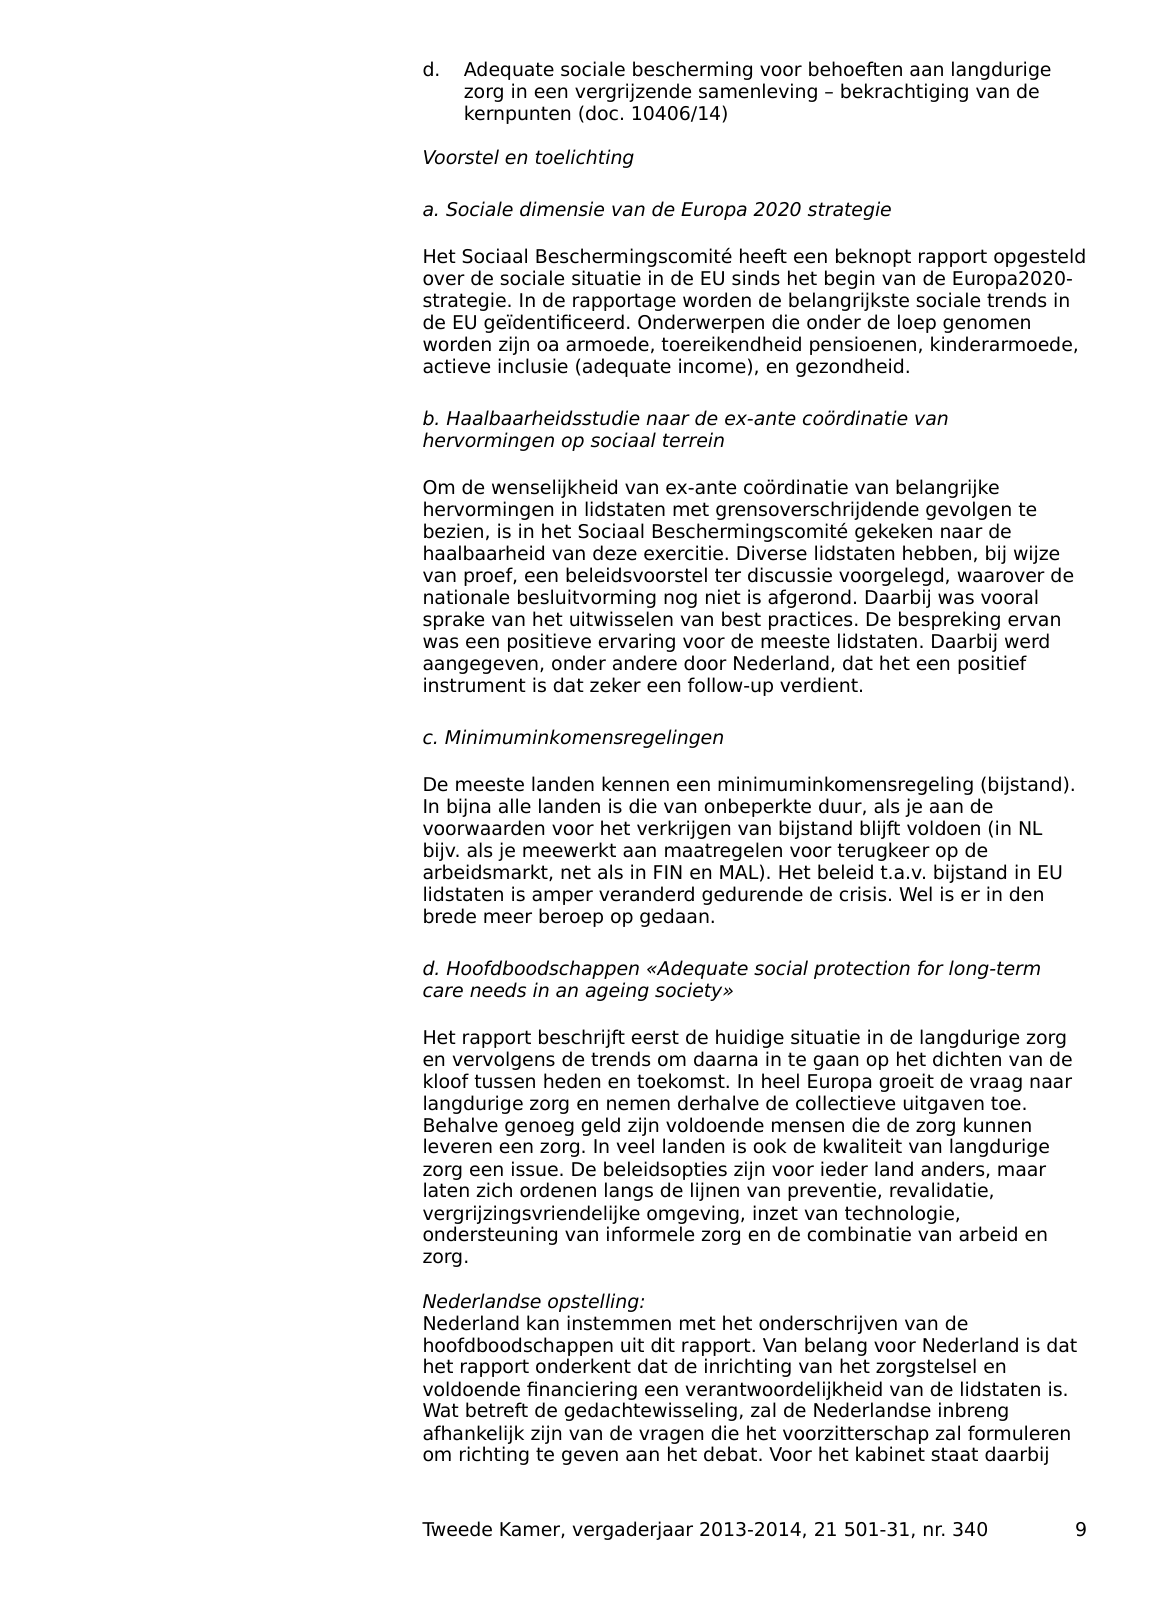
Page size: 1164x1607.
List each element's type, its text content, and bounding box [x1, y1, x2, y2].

subtitle Voorstel en toelichting [422, 147, 1087, 169]
text De meeste landen kennen een minimuminkomensregeling (bijstand). In bijna alle landen is die van onbeperkte duur, als je aan de voorwaarden voor het verkrijgen van bijstand blijft voldoen (in NL bijv. als je meewerkt aan maatregelen voor terugkeer op de arbeidsmarkt, net als in FIN en MAL). Het beleid t.a.v. bijstand in EU lidstaten is amper veranderd gedurende de crisis. Wel is er in den brede meer beroep op gedaan. [422, 774, 1087, 928]
text Het Sociaal Beschermingscomité heeft een beknopt rapport opgesteld over de sociale situatie in de EU sinds het begin van de Europa2020-strategie. In de rapportage worden de belangrijkste sociale trends in de EU geïdentificeerd. Onderwerpen die onder de loep genomen worden zijn oa armoede, toereikendheid pensioenen, kinderarmoede, actieve inclusie (adequate income), en gezondheid. [422, 246, 1087, 378]
subtitle d. Hoofdboodschappen «Adequate social protection for long-term care needs in an ageing society» [422, 958, 1087, 1002]
text Om de wenselijkheid van ex-ante coördinatie van belangrijke hervormingen in lidstaten met grensoverschrijdende gevolgen te bezien, is in het Sociaal Beschermingscomité gekeken naar de haalbaarheid van deze exercitie. Diverse lidstaten hebben, bij wijze van proef, een beleidsvoorstel ter discussie voorgelegd, waarover de nationale besluitvorming nog niet is afgerond. Daarbij was vooral sprake van het uitwisselen van best practices. De bespreking ervan was een positieve ervaring voor de meeste lidstaten. Daarbij werd aangegeven, onder andere door Nederland, dat het een positief instrument is dat zeker een follow-up verdient. [422, 477, 1087, 697]
subtitle a. Sociale dimensie van de Europa 2020 strategie [422, 199, 1087, 221]
text Nederlandse opstelling: [422, 1291, 1087, 1312]
text Wat betreft de gedachtewisseling, zal de Nederlandse inbreng afhankelijk zijn van de vragen die het voorzitterschap zal formuleren om richting te geven aan het debat. Voor het kabinet staat daarbij [422, 1400, 1087, 1466]
text Nederland kan instemmen met het onderschrijven van de hoofdboodschappen uit dit rapport. Van belang voor Nederland is dat het rapport onderkent dat de inrichting van het zorgstelsel en voldoende financiering een verantwoordelijkheid van de lidstaten is. [422, 1312, 1087, 1400]
text Het rapport beschrijft eerst de huidige situatie in de langdurige zorg en vervolgens de trends om daarna in te gaan op het dichten van de kloof tussen heden en toekomst. In heel Europa groeit de vraag naar langdurige zorg en nemen derhalve de collectieve uitgaven toe. Behalve genoeg geld zijn voldoende mensen die de zorg kunnen leveren een zorg. In veel landen is ook de kwaliteit van langdurige zorg een issue. De beleidsopties zijn voor ieder land anders, maar laten zich ordenen langs de lijnen van preventie, revalidatie, vergrijzingsvriendelijke omgeving, inzet van technologie, ondersteuning van informele zorg en de combinatie van arbeid en zorg. [422, 1027, 1087, 1268]
subtitle c. Minimuminkomensregelingen [422, 727, 1087, 749]
text d. Adequate sociale bescherming voor behoeften aan langdurige zorg in een vergrijzende samenleving – bekrachtiging van de kernpunten (doc. 10406/14) [422, 59, 1087, 125]
subtitle b. Haalbaarheidsstudie naar de ex-ante coördinatie van hervormingen op sociaal terrein [422, 408, 1087, 452]
